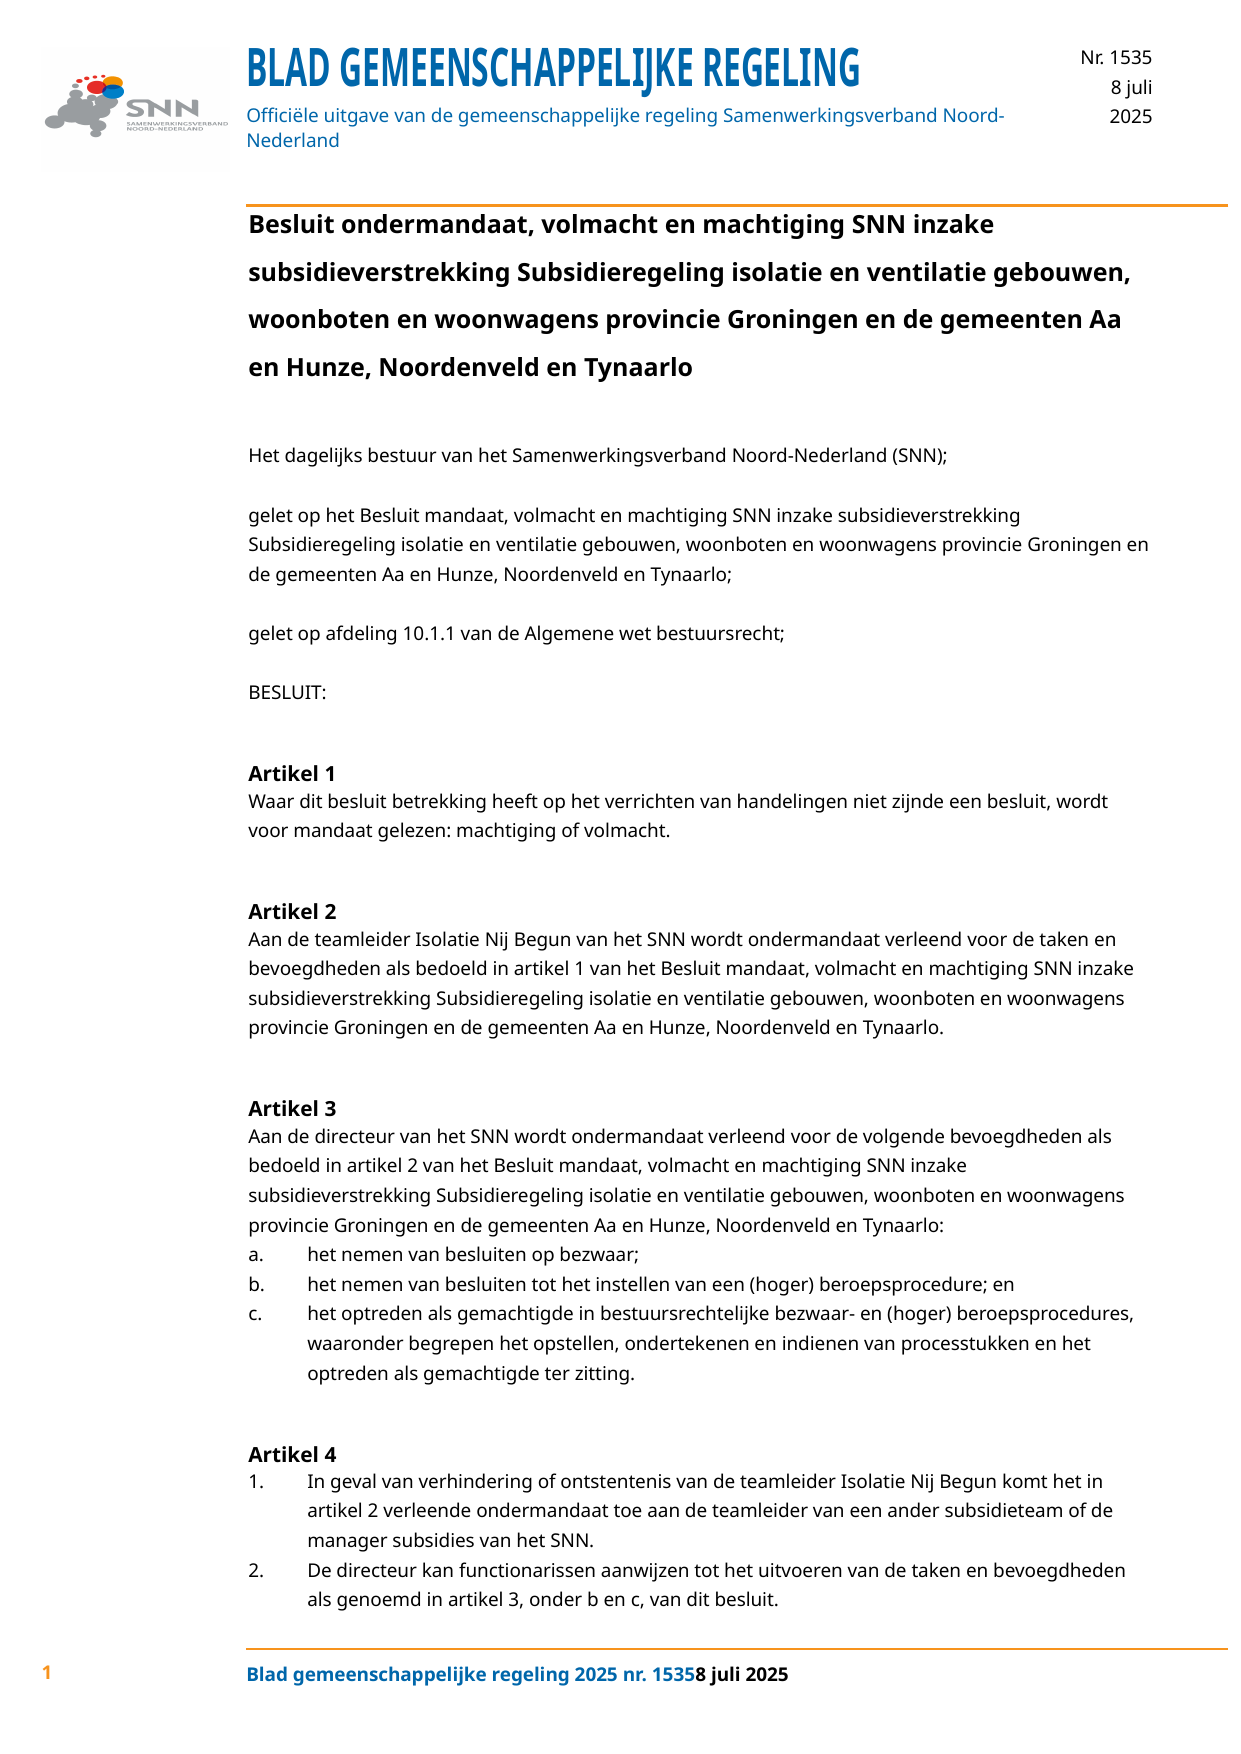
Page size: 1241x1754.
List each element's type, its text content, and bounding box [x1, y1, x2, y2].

text Besluit ondermandaat, volmacht en machtiging SNN inzake subsidieverstrekking Subsidieregeling isolatie en ventilatie gebouwen, woonboten en woonwagens provincie Groningen en de gemeenten Aa en Hunze, Noordenveld en Tynaarlo [248, 207, 1152, 384]
text Aan de directeur van het SNN wordt ondermandaat verleend voor de volgende bevoegdheden als bedoeld in artikel 2 van het Besluit mandaat, volmacht en machtiging SNN inzake subsidieverstrekking Subsidieregeling isolatie en ventilatie gebouwen, woonboten en woonwagens provincie Groningen en de gemeenten Aa en Hunze, Noordenveld en Tynaarlo: [248, 1123, 1152, 1237]
text Waar dit besluit betrekking heeft op het verrichten van handelingen niet zijnde een besluit, wordt voor mandaat gelezen: machtiging of volmacht. [248, 788, 1152, 843]
text Artikel 3 [248, 1094, 1152, 1123]
list het optreden als gemachtigde in bestuursrechtelijke bezwaar- en (hoger) beroepsprocedures, waaronder begrepen het opstellen, ondertekenen en indienen van processtukken en het optreden als gemachtigde ter zitting. [248, 1301, 1152, 1385]
list het nemen van besluiten op bezwaar; [248, 1241, 1152, 1267]
text BESLUIT: [248, 679, 1152, 705]
text Artikel 1 [248, 759, 1152, 788]
picture [41, 47, 231, 172]
text Artikel 4 [248, 1440, 1152, 1468]
text Artikel 2 [248, 897, 1152, 926]
text gelet op afdeling 10.1.1 van de Algemene wet bestuursrecht; [248, 620, 1152, 646]
text gelet op het Besluit mandaat, volmacht en machtiging SNN inzake subsidieverstrekking Subsidieregeling isolatie en ventilatie gebouwen, woonboten en woonwagens provincie Groningen en de gemeenten Aa en Hunze, Noordenveld en Tynaarlo; [248, 502, 1152, 587]
text Het dagelijks bestuur van het Samenwerkingsverband Noord-Nederland (SNN); [248, 443, 1152, 468]
text Aan de teamleider Isolatie Nij Begun van het SNN wordt ondermandaat verleend voor de taken en bevoegdheden als bedoeld in artikel 1 van het Besluit mandaat, volmacht en machtiging SNN inzake subsidieverstrekking Subsidieregeling isolatie en ventilatie gebouwen, woonboten en woonwagens provincie Groningen en de gemeenten Aa en Hunze, Noordenveld en Tynaarlo. [248, 926, 1152, 1040]
list In geval van verhindering of ontstentenis van de teamleider Isolatie Nij Begun komt het in artikel 2 verleende ondermandaat toe aan de teamleider van een ander subsidieteam of de manager subsidies van het SNN. [248, 1468, 1152, 1553]
list De directeur kan functionarissen aanwijzen tot het uitvoeren van de taken en bevoegdheden als genoemd in artikel 3, onder b en c, van dit besluit. [248, 1557, 1152, 1612]
list het nemen van besluiten tot het instellen van een (hoger) beroepsprocedure; en [248, 1271, 1152, 1297]
